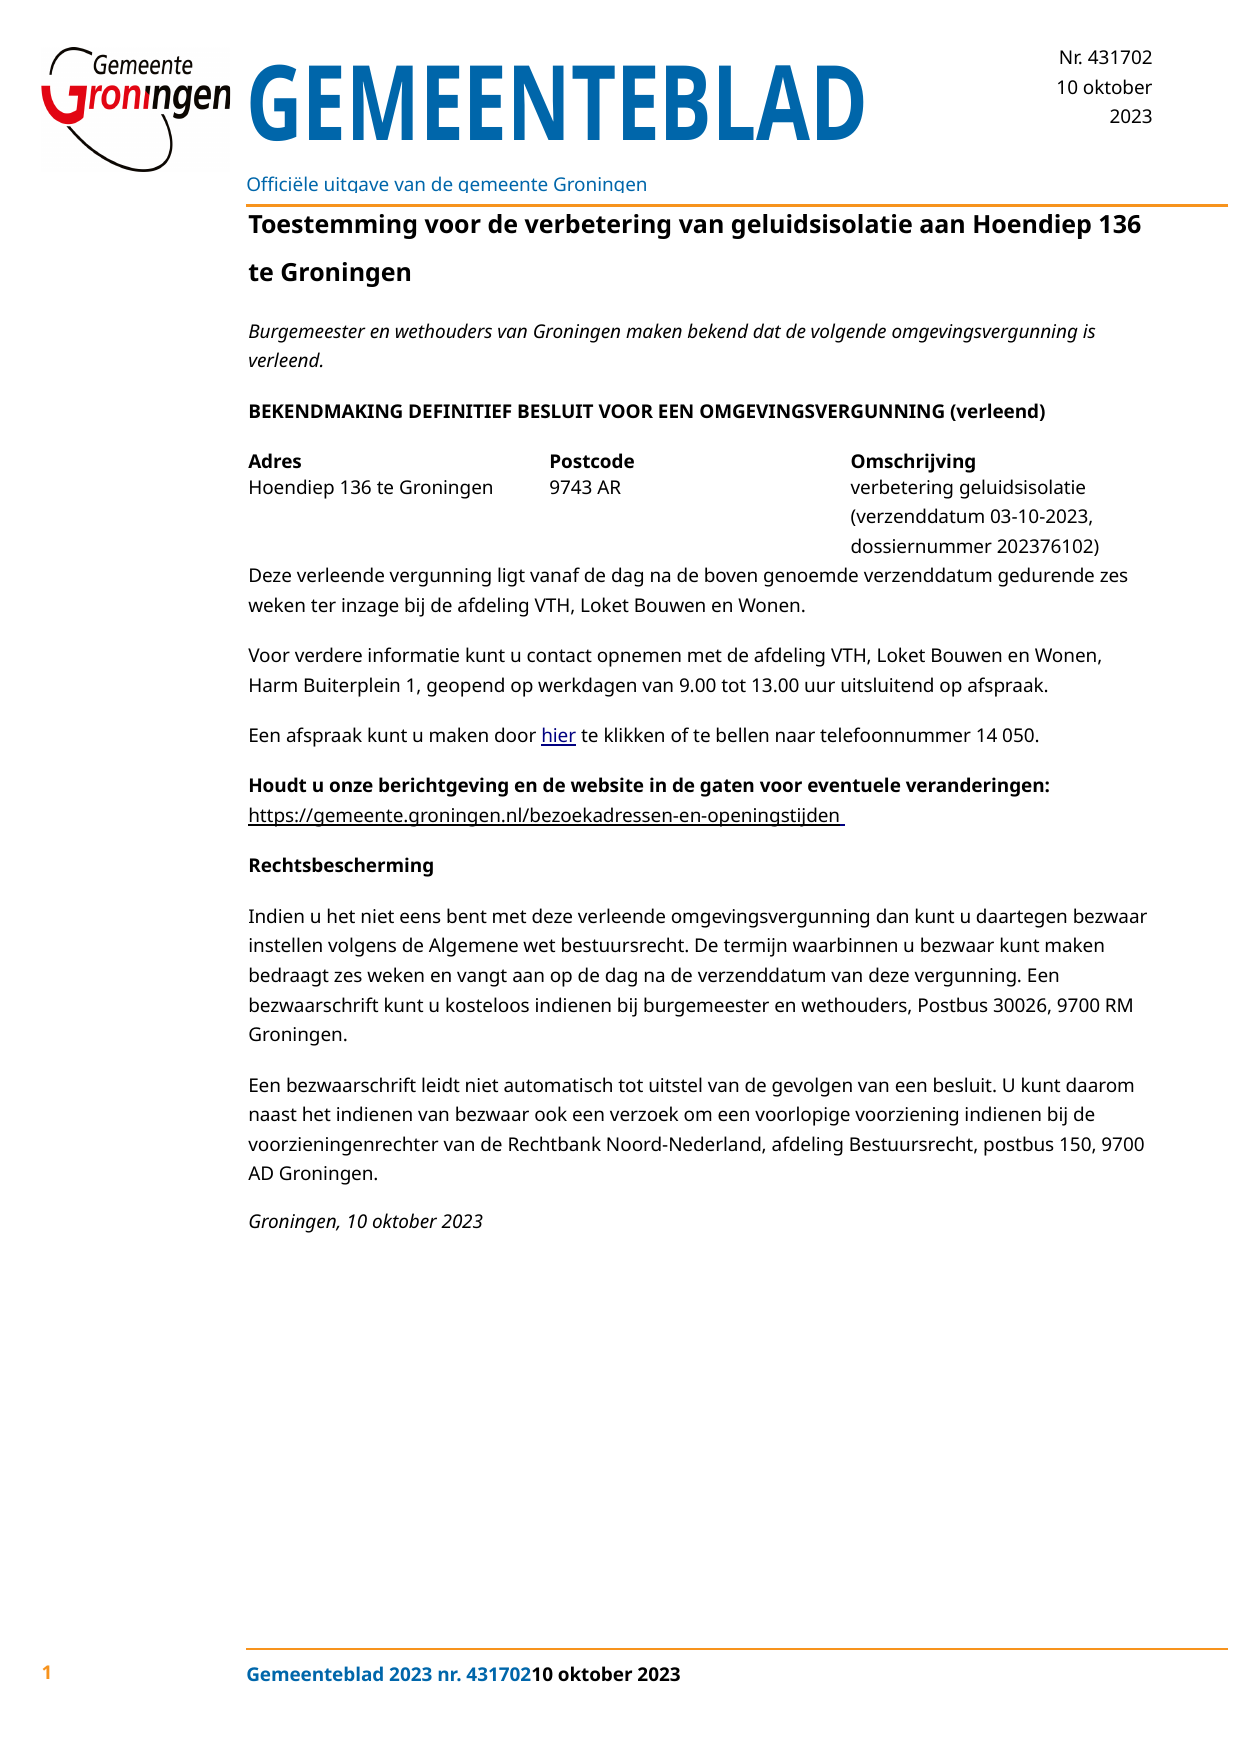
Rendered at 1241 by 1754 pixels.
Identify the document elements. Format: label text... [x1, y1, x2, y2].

table_cell verbetering geluidsisolatie (verzenddatum 03-10-2023, dossiernummer 202376102) [850, 474, 1152, 559]
text Deze verleende vergunning ligt vanaf de dag na de boven genoemde verzenddatum gedurende zes weken ter inzage bij de afdeling VTH, Loket Bouwen en Wonen. [248, 562, 1152, 618]
text Een bezwaarschrift leidt niet automatisch tot uitstel van de gevolgen van een besluit. U kunt daarom naast het indienen van bezwaar ook een verzoek om een voorlopige voorziening indienen bij de voorzieningenrechter van de Rechtbank Noord-Nederland, afdeling Bestuursrecht, postbus 150, 9700 AD Groningen. [248, 1072, 1152, 1186]
text Burgemeester en wethouders van Groningen maken bekend dat de volgende omgevingsvergunning is verleend. [248, 318, 1152, 373]
text Rechtsbescherming [248, 853, 1152, 878]
text Toestemming voor de verbetering van geluidsisolatie aan Hoendiep 136 te Groningen [248, 207, 1152, 288]
picture [41, 47, 231, 172]
table_header Omschrijving [850, 449, 1152, 474]
text Een afspraak kunt u maken door hier te klikken of te bellen naar telefoonnummer 14 050. [248, 722, 1152, 748]
table_header Adres [248, 449, 549, 474]
text Houdt u onze berichtgeving en de website in de gaten voor eventuele veranderingen: https://gemeente.groningen.nl/bezoekadressen-en-openingstijden [248, 773, 1152, 828]
table_header Postcode [549, 449, 850, 474]
table_cell 9743 AR [549, 474, 850, 559]
text Groningen, 10 oktober 2023 [248, 1208, 1152, 1234]
text Indien u het niet eens bent met deze verleende omgevingsvergunning dan kunt u daartegen bezwaar instellen volgens de Algemene wet bestuursrecht. De termijn waarbinnen u bezwaar kunt maken bedraagt zes weken en vangt aan op de dag na de verzenddatum van deze vergunning. Een bezwaarschrift kunt u kosteloos indienen bij burgemeester en wethouders, Postbus 30026, 9700 RM Groningen. [248, 903, 1152, 1047]
text BEKENDMAKING DEFINITIEF BESLUIT VOOR EEN OMGEVINGSVERGUNNING (verleend) [248, 398, 1152, 424]
text Voor verdere informatie kunt u contact opnemen met de afdeling VTH, Loket Bouwen en Wonen, Harm Buiterplein 1, geopend op werkdagen van 9.00 tot 13.00 uur uitsluitend op afspraak. [248, 642, 1152, 698]
table_cell Hoendiep 136 te Groningen [248, 474, 549, 559]
